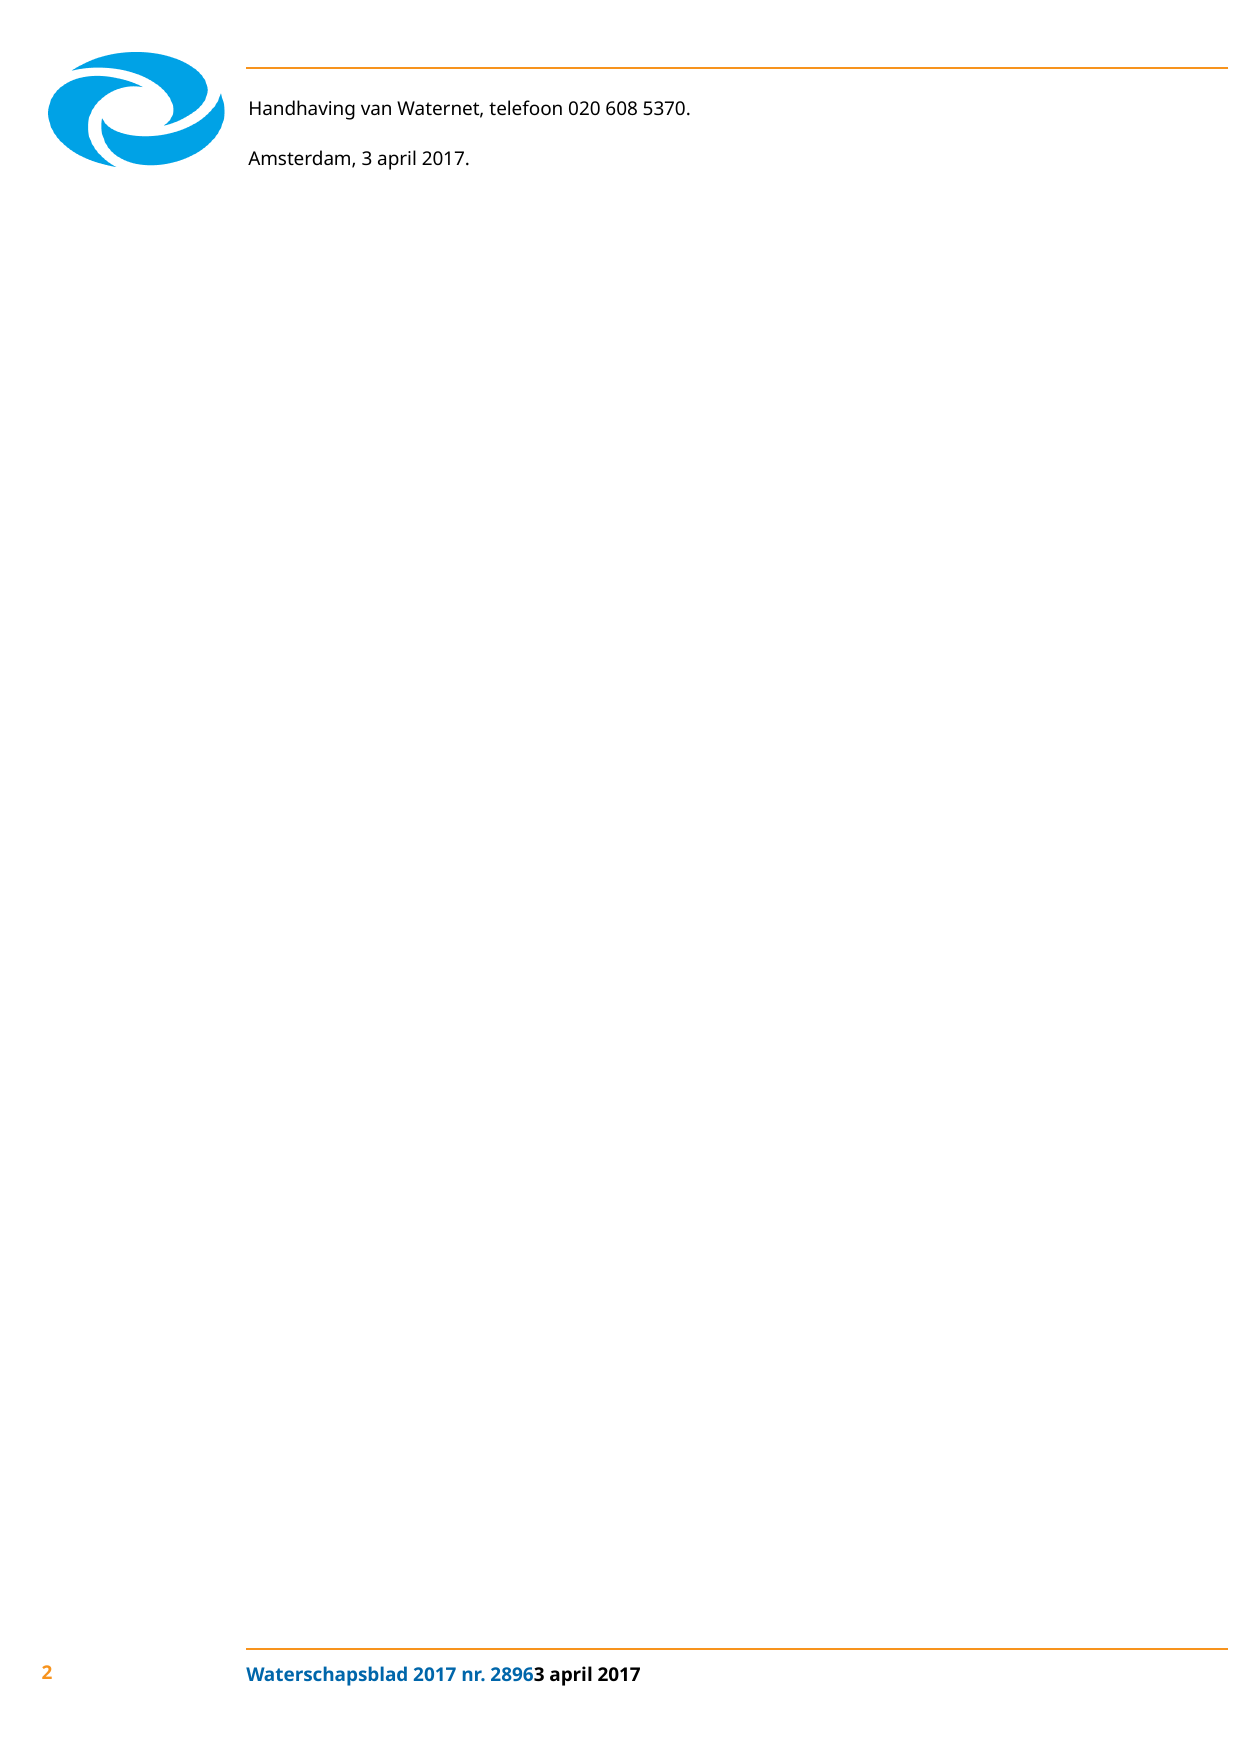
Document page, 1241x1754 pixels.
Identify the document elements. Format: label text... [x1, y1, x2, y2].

text Handhaving van Waternet, telefoon 020 608 5370. [248, 95, 1152, 121]
text Amsterdam, 3 april 2017. [248, 145, 1152, 171]
picture [41, 47, 231, 172]
